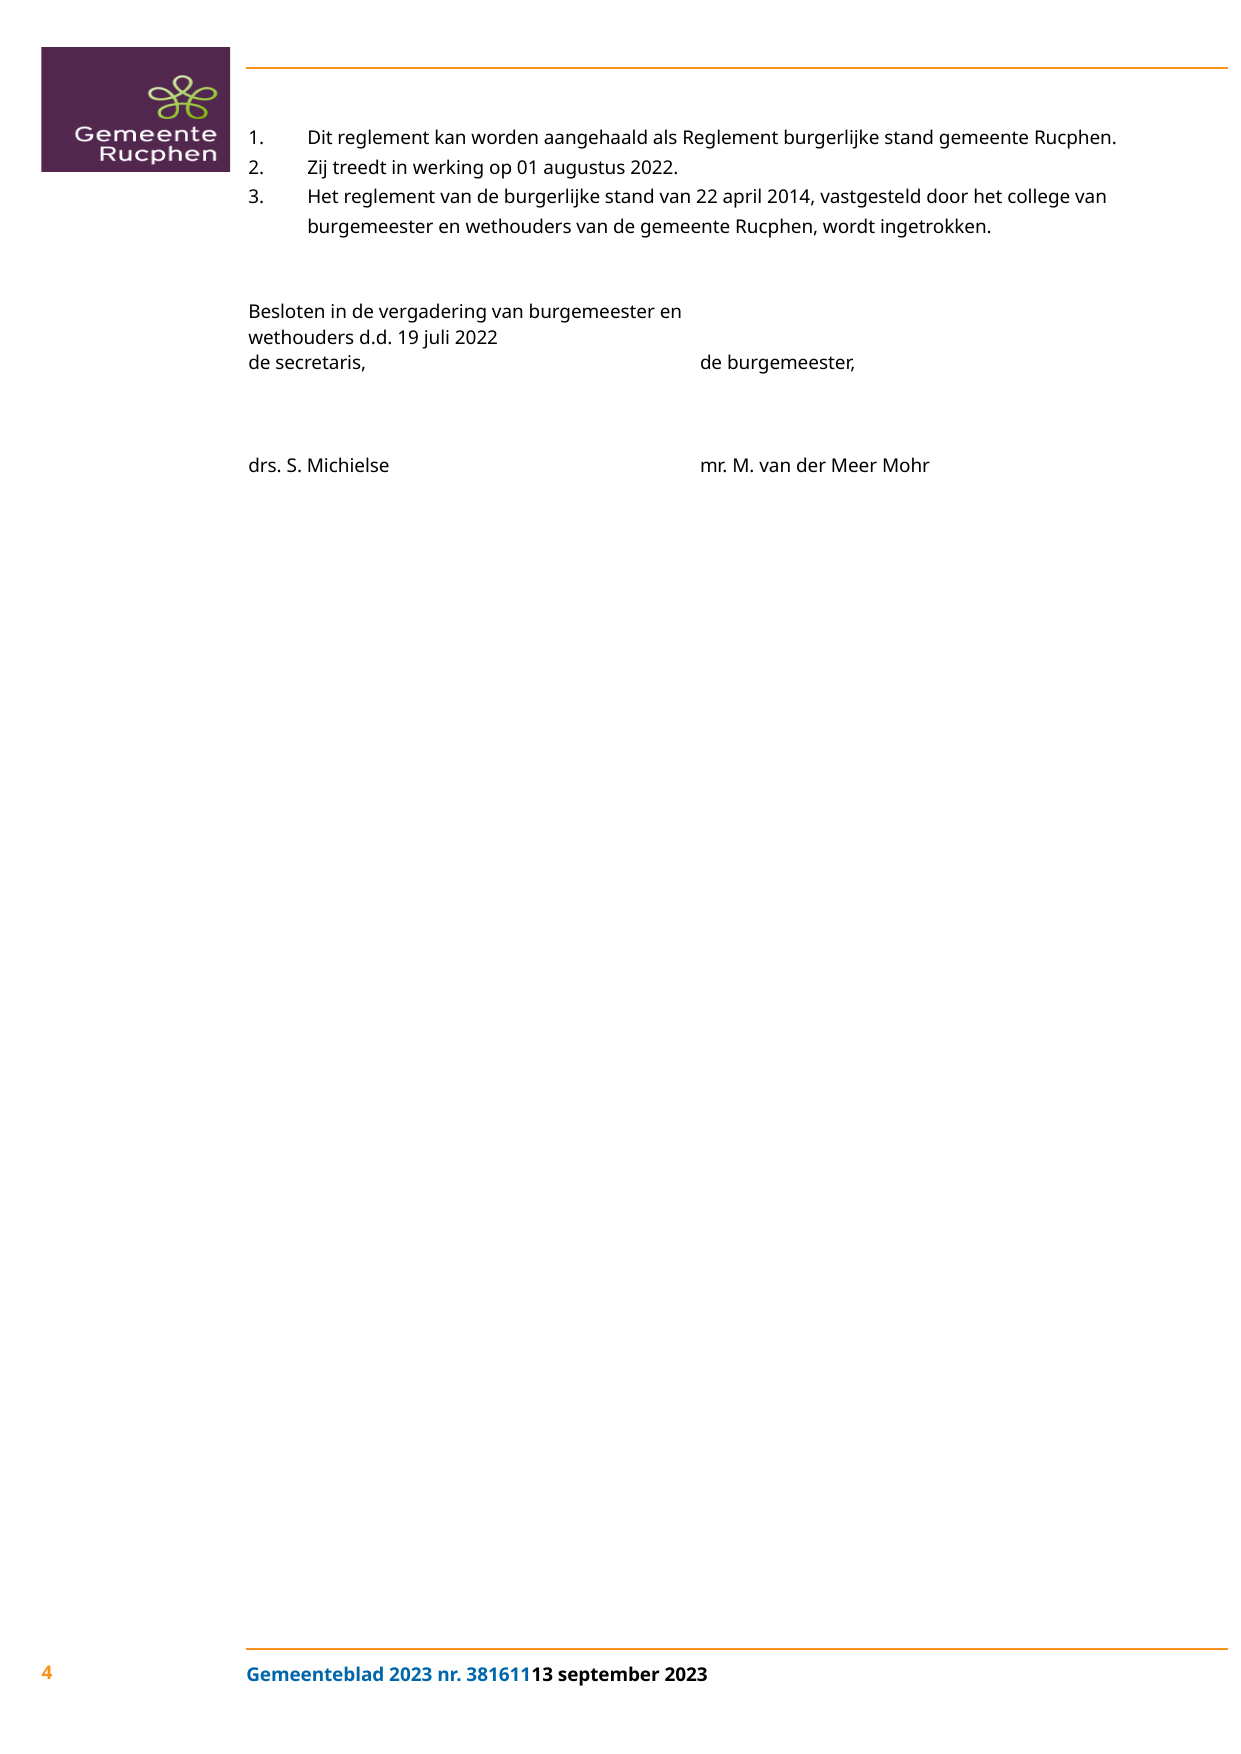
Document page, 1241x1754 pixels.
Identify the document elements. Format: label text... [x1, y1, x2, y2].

table_cell drs. S. Michielse [248, 453, 700, 478]
table_cell mr. M. van der Meer Mohr [700, 453, 1152, 478]
table_cell [248, 375, 1152, 401]
table_header Besloten in de vergadering van burgemeester en [248, 298, 1152, 324]
table_cell wethouders d.d. 19 juli 2022 [248, 324, 1152, 349]
table_cell de secretaris, [248, 350, 700, 375]
list Dit reglement kan worden aangehaald als Reglement burgerlijke stand gemeente Rucphen. [248, 124, 1152, 150]
table_cell [248, 427, 1152, 452]
table_cell de burgemeester, [700, 350, 1152, 375]
list Zij treedt in werking op 01 augustus 2022. [248, 154, 1152, 180]
table_cell [248, 401, 1152, 427]
list Het reglement van de burgerlijke stand van 22 april 2014, vastgesteld door het college van burgemeester en wethouders van de gemeente Rucphen, wordt ingetrokken. [248, 183, 1152, 239]
picture [41, 47, 231, 172]
